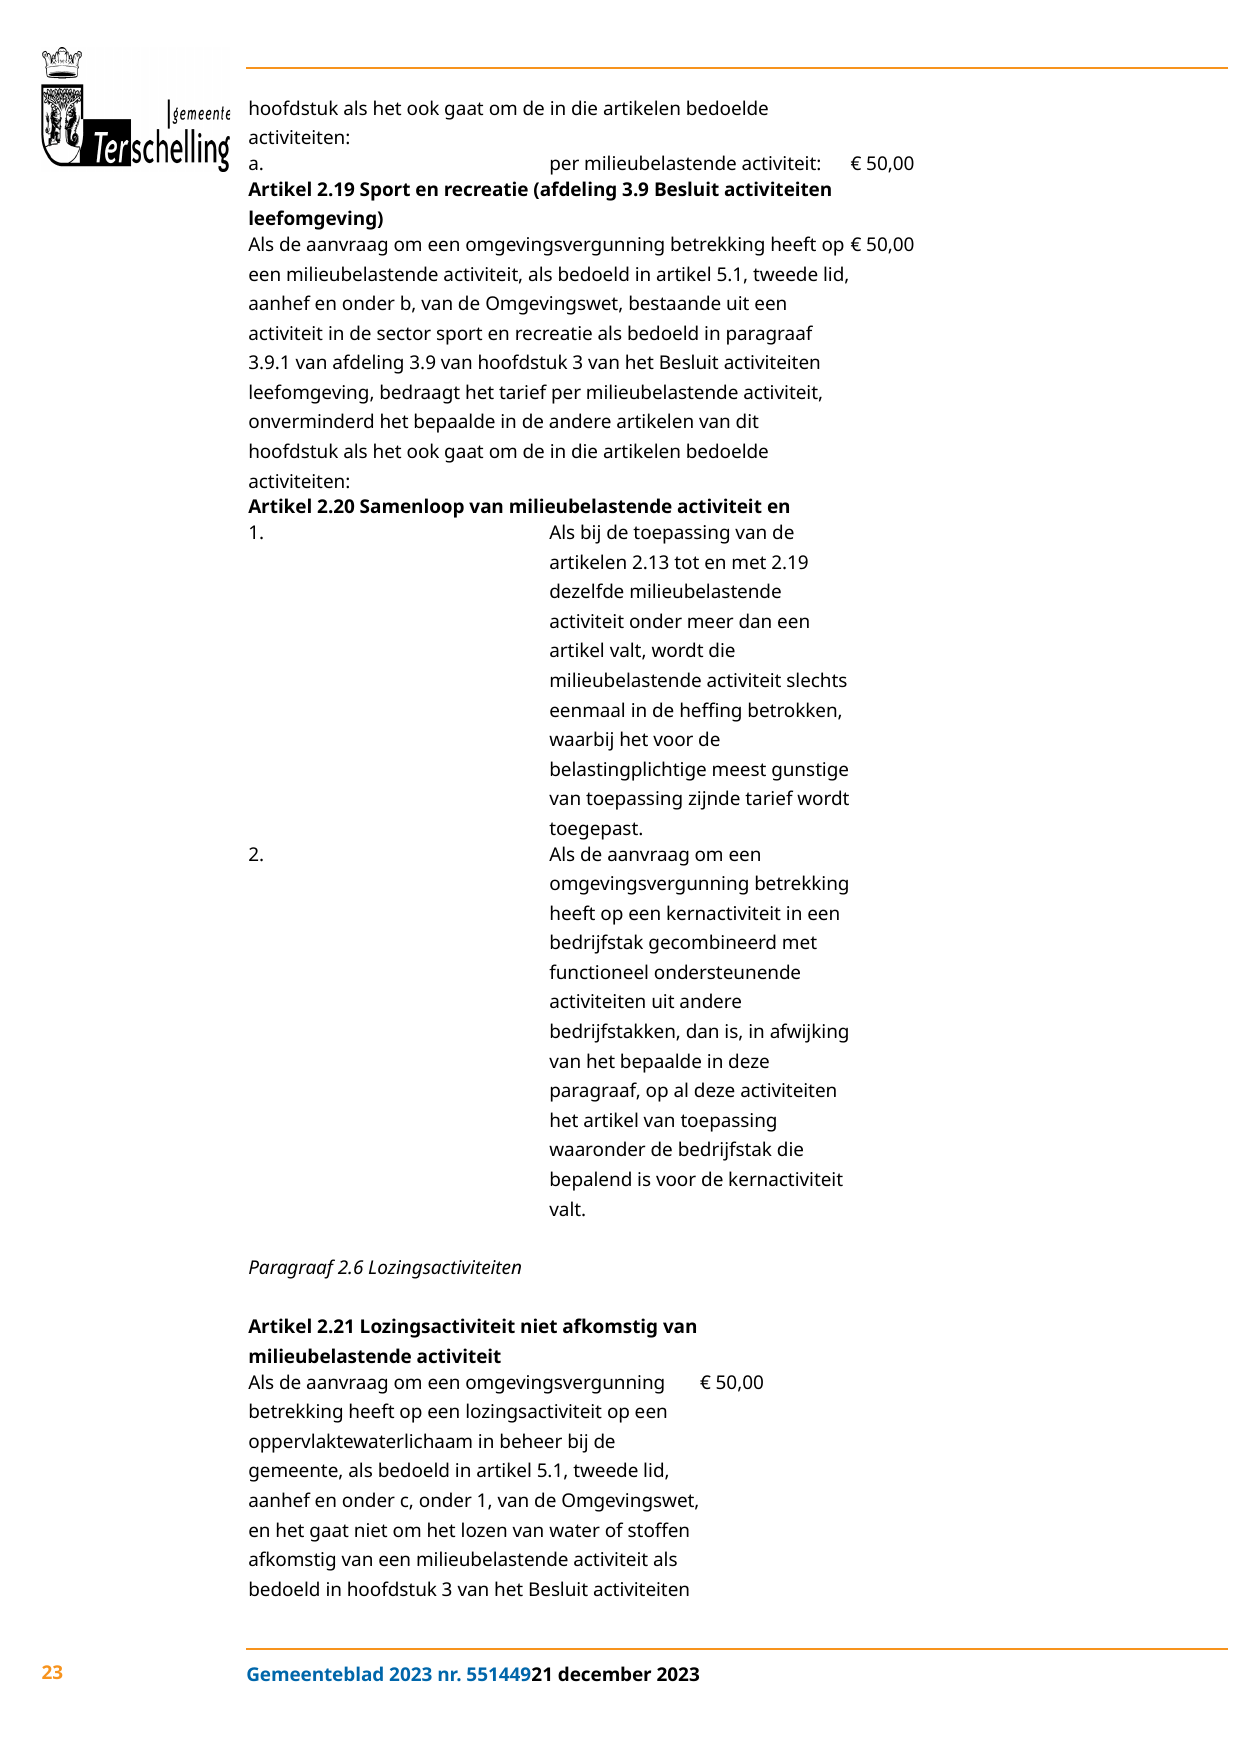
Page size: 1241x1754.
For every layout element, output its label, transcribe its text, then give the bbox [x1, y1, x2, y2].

table_cell 2. [248, 841, 549, 1222]
table_cell [850, 494, 1152, 519]
table_cell € 50,00 [850, 150, 1152, 176]
table_header [700, 1314, 1152, 1369]
table_cell Als de aanvraag om een omgevingsvergunning betrekking heeft op een milieubelastende activiteit, als bedoeld in artikel 5.1, tweede lid, aanhef en onder b, van de Omgevingswet, bestaande uit een activiteit in de sector sport en recreatie als bedoeld in paragraaf 3.9.1 van afdeling 3.9 van hoofdstuk 3 van het Besluit activiteiten leefomgeving, bedraagt het tarief per milieubelastende activiteit, onverminderd het bepaalde in de andere artikelen van dit hoofdstuk als het ook gaat om de in die artikelen bedoelde activiteiten: [248, 231, 850, 493]
table_cell 1. [248, 519, 549, 841]
table_header Artikel 2.21 Lozingsactiviteit niet afkomstig van milieubelastende activiteit [248, 1314, 700, 1369]
table_cell € 50,00 [700, 1369, 1152, 1602]
table_cell hoofdstuk als het ook gaat om de in die artikelen bedoelde activiteiten: [248, 95, 850, 150]
table_cell a. [248, 150, 549, 176]
table_cell [850, 95, 1152, 150]
table_cell Als de aanvraag om een omgevingsvergunning betrekking heeft op een kernactiviteit in een bedrijfstak gecombineerd met functioneel ondersteunende activiteiten uit andere bedrijfstakken, dan is, in afwijking van het bepaalde in deze paragraaf, op al deze activiteiten het artikel van toepassing waaronder de bedrijfstak die bepalend is voor de kernactiviteit valt. [549, 841, 850, 1222]
table_cell [850, 176, 1152, 231]
table_cell [850, 841, 1152, 1222]
table_cell € 50,00 [850, 231, 1152, 493]
table_cell Als de aanvraag om een omgevingsvergunning betrekking heeft op een lozingsactiviteit op een oppervlaktewaterlichaam in beheer bij de gemeente, als bedoeld in artikel 5.1, tweede lid, aanhef en onder c, onder 1, van de Omgevingswet, en het gaat niet om het lozen van water of stoffen afkomstig van een milieubelastende activiteit als bedoeld in hoofdstuk 3 van het Besluit activiteiten [248, 1369, 700, 1602]
picture [41, 47, 231, 172]
table_cell per milieubelastende activiteit: [549, 150, 850, 176]
text Paragraaf 2.6 Lozingsactiviteiten [248, 1254, 1152, 1280]
table_cell Artikel 2.20 Samenloop van milieubelastende activiteit en [248, 494, 850, 519]
table_cell Als bij de toepassing van de artikelen 2.13 tot en met 2.19 dezelfde milieubelastende activiteit onder meer dan een artikel valt, wordt die milieubelastende activiteit slechts eenmaal in de heffing betrokken, waarbij het voor de belastingplichtige meest gunstige van toepassing zijnde tarief wordt toegepast. [549, 519, 850, 841]
table_cell Artikel 2.19 Sport en recreatie (afdeling 3.9 Besluit activiteiten leefomgeving) [248, 176, 850, 231]
table_cell [850, 519, 1152, 841]
